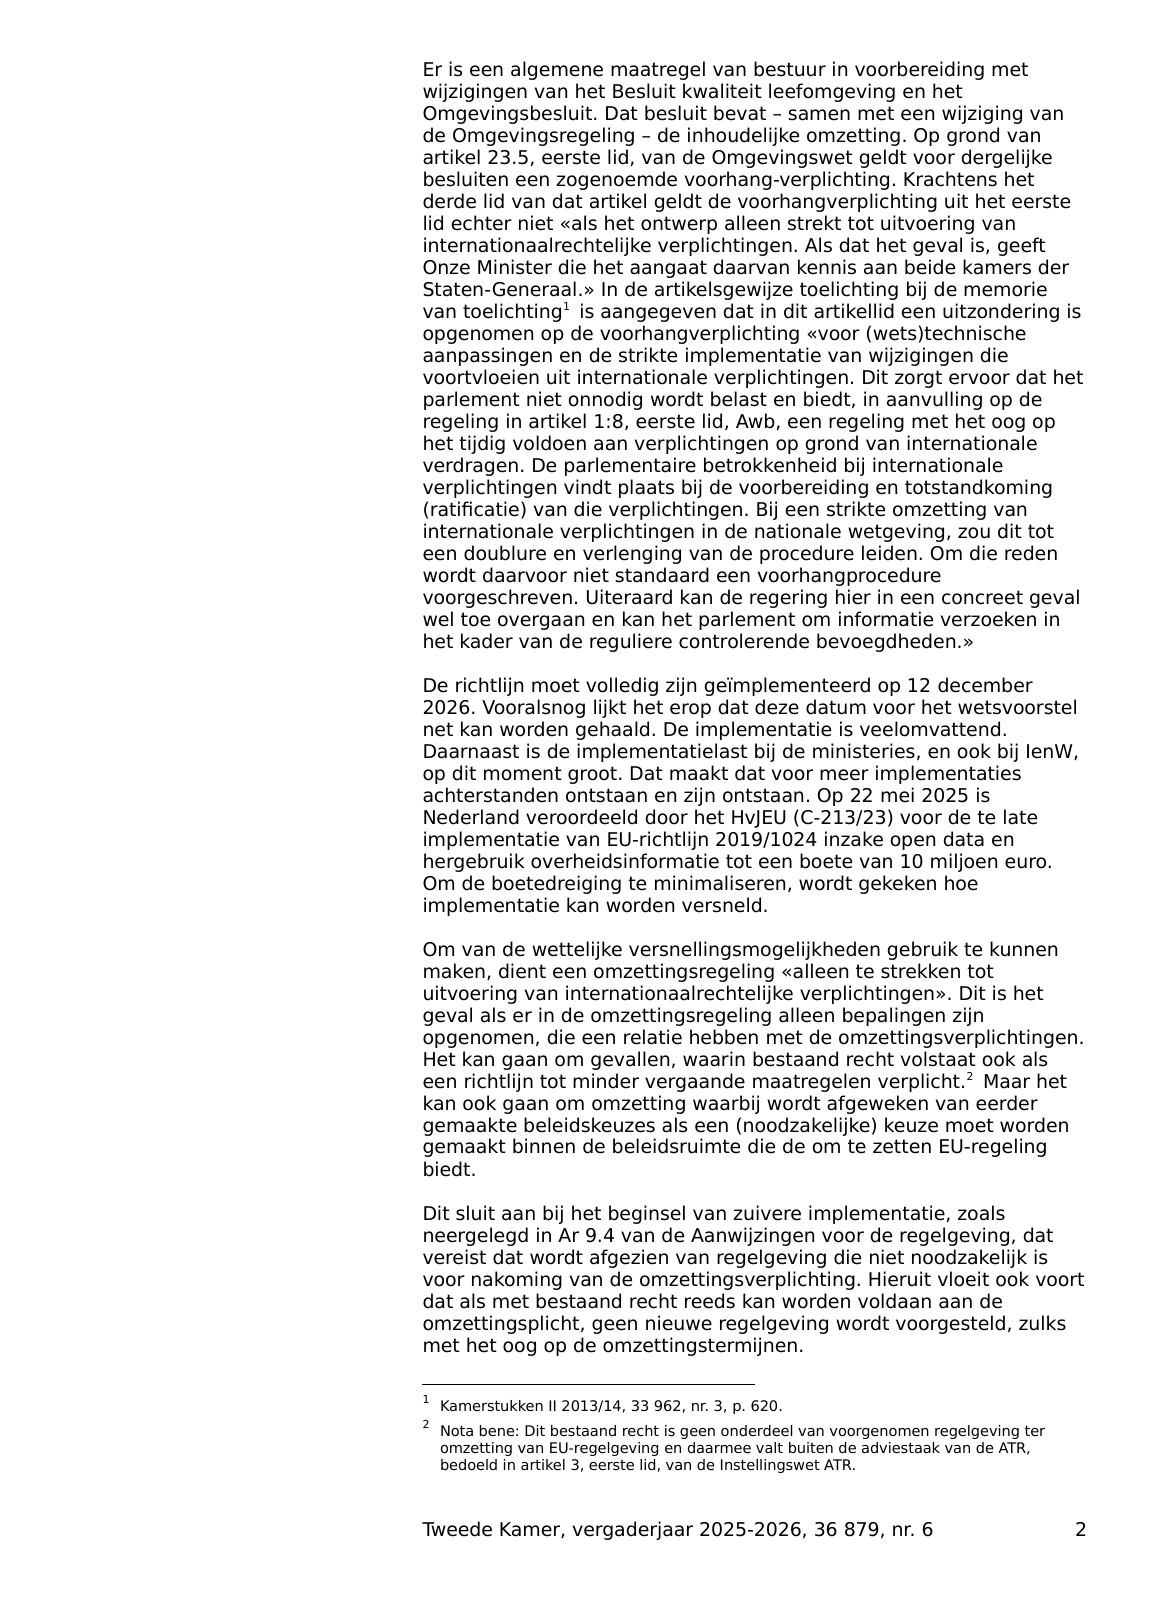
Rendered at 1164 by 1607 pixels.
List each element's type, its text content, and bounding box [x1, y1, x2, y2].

text Om van de wettelijke versnellingsmogelijkheden gebruik te kunnen maken, dient een omzettingsregeling «alleen te strekken tot uitvoering van internationaalrechtelijke verplichtingen». Dit is het geval als er in de omzettingsregeling alleen bepalingen zijn opgenomen, die een relatie hebben met de omzettingsverplichtingen. Het kan gaan om gevallen, waarin bestaand recht volstaat ook als een richtlijn tot minder vergaande maatregelen verplicht. Maar het kan ook gaan om omzetting waarbij wordt afgeweken van eerder gemaakte beleidskeuzes als een (noodzakelijke) keuze moet worden gemaakt binnen de beleidsruimte die de om te zetten EU-regeling biedt. [422, 939, 1087, 1180]
text Kamerstukken II 2013/14, 33 962, nr. 3, p. 620. [422, 1393, 1087, 1416]
text De richtlijn moet volledig zijn geïmplementeerd op 12 december 2026. Vooralsnog lijkt het erop dat deze datum voor het wetsvoorstel net kan worden gehaald. De implementatie is veelomvattend. Daarnaast is de implementatielast bij de ministeries, en ook bij IenW, op dit moment groot. Dat maakt dat voor meer implementaties achterstanden ontstaan en zijn ontstaan. Op 22 mei 2025 is Nederland veroordeeld door het HvJEU (C-213/23) voor de te late implementatie van EU-richtlijn 2019/1024 inzake open data en hergebruik overheidsinformatie tot een boete van 10 miljoen euro. Om de boetedreiging te minimaliseren, wordt gekeken hoe implementatie kan worden versneld. [422, 675, 1087, 916]
text Nota bene: Dit bestaand recht is geen onderdeel van voorgenomen regelgeving ter omzetting van EU-regelgeving en daarmee valt buiten de adviestaak van de ATR, bedoeld in artikel 3, eerste lid, van de Instellingswet ATR. [422, 1418, 1087, 1474]
text Er is een algemene maatregel van bestuur in voorbereiding met wijzigingen van het Besluit kwaliteit leefomgeving en het Omgevingsbesluit. Dat besluit bevat – samen met een wijziging van de Omgevingsregeling – de inhoudelijke omzetting. Op grond van artikel 23.5, eerste lid, van de Omgevingswet geldt voor dergelijke besluiten een zogenoemde voorhang-verplichting. Krachtens het derde lid van dat artikel geldt de voorhangverplichting uit het eerste lid echter niet «als het ontwerp alleen strekt tot uitvoering van internationaalrechtelijke verplichtingen. Als dat het geval is, geeft Onze Minister die het aangaat daarvan kennis aan beide kamers der Staten-Generaal.» In de artikelsgewijze toelichting bij de memorie van toelichting is aangegeven dat in dit artikellid een uitzondering is opgenomen op de voorhangverplichting «voor (wets)technische aanpassingen en de strikte implementatie van wijzigingen die voortvloeien uit internationale verplichtingen. Dit zorgt ervoor dat het parlement niet onnodig wordt belast en biedt, in aanvulling op de regeling in artikel 1:8, eerste lid, Awb, een regeling met het oog op het tijdig voldoen aan verplichtingen op grond van internationale verdragen. De parlementaire betrokkenheid bij internationale verplichtingen vindt plaats bij de voorbereiding en totstandkoming (ratificatie) van die verplichtingen. Bij een strikte omzetting van internationale verplichtingen in de nationale wetgeving, zou dit tot een doublure en verlenging van de procedure leiden. Om die reden wordt daarvoor niet standaard een voorhangprocedure voorgeschreven. Uiteraard kan de regering hier in een concreet geval wel toe overgaan en kan het parlement om informatie verzoeken in het kader van de reguliere controlerende bevoegdheden.» [422, 59, 1087, 652]
text Dit sluit aan bij het beginsel van zuivere implementatie, zoals neergelegd in Ar 9.4 van de Aanwijzingen voor de regelgeving, dat vereist dat wordt afgezien van regelgeving die niet noodzakelijk is voor nakoming van de omzettingsverplichting. Hieruit vloeit ook voort dat als met bestaand recht reeds kan worden voldaan aan de omzettingsplicht, geen nieuwe regelgeving wordt voorgesteld, zulks met het oog op de omzettingstermijnen. [422, 1203, 1087, 1356]
